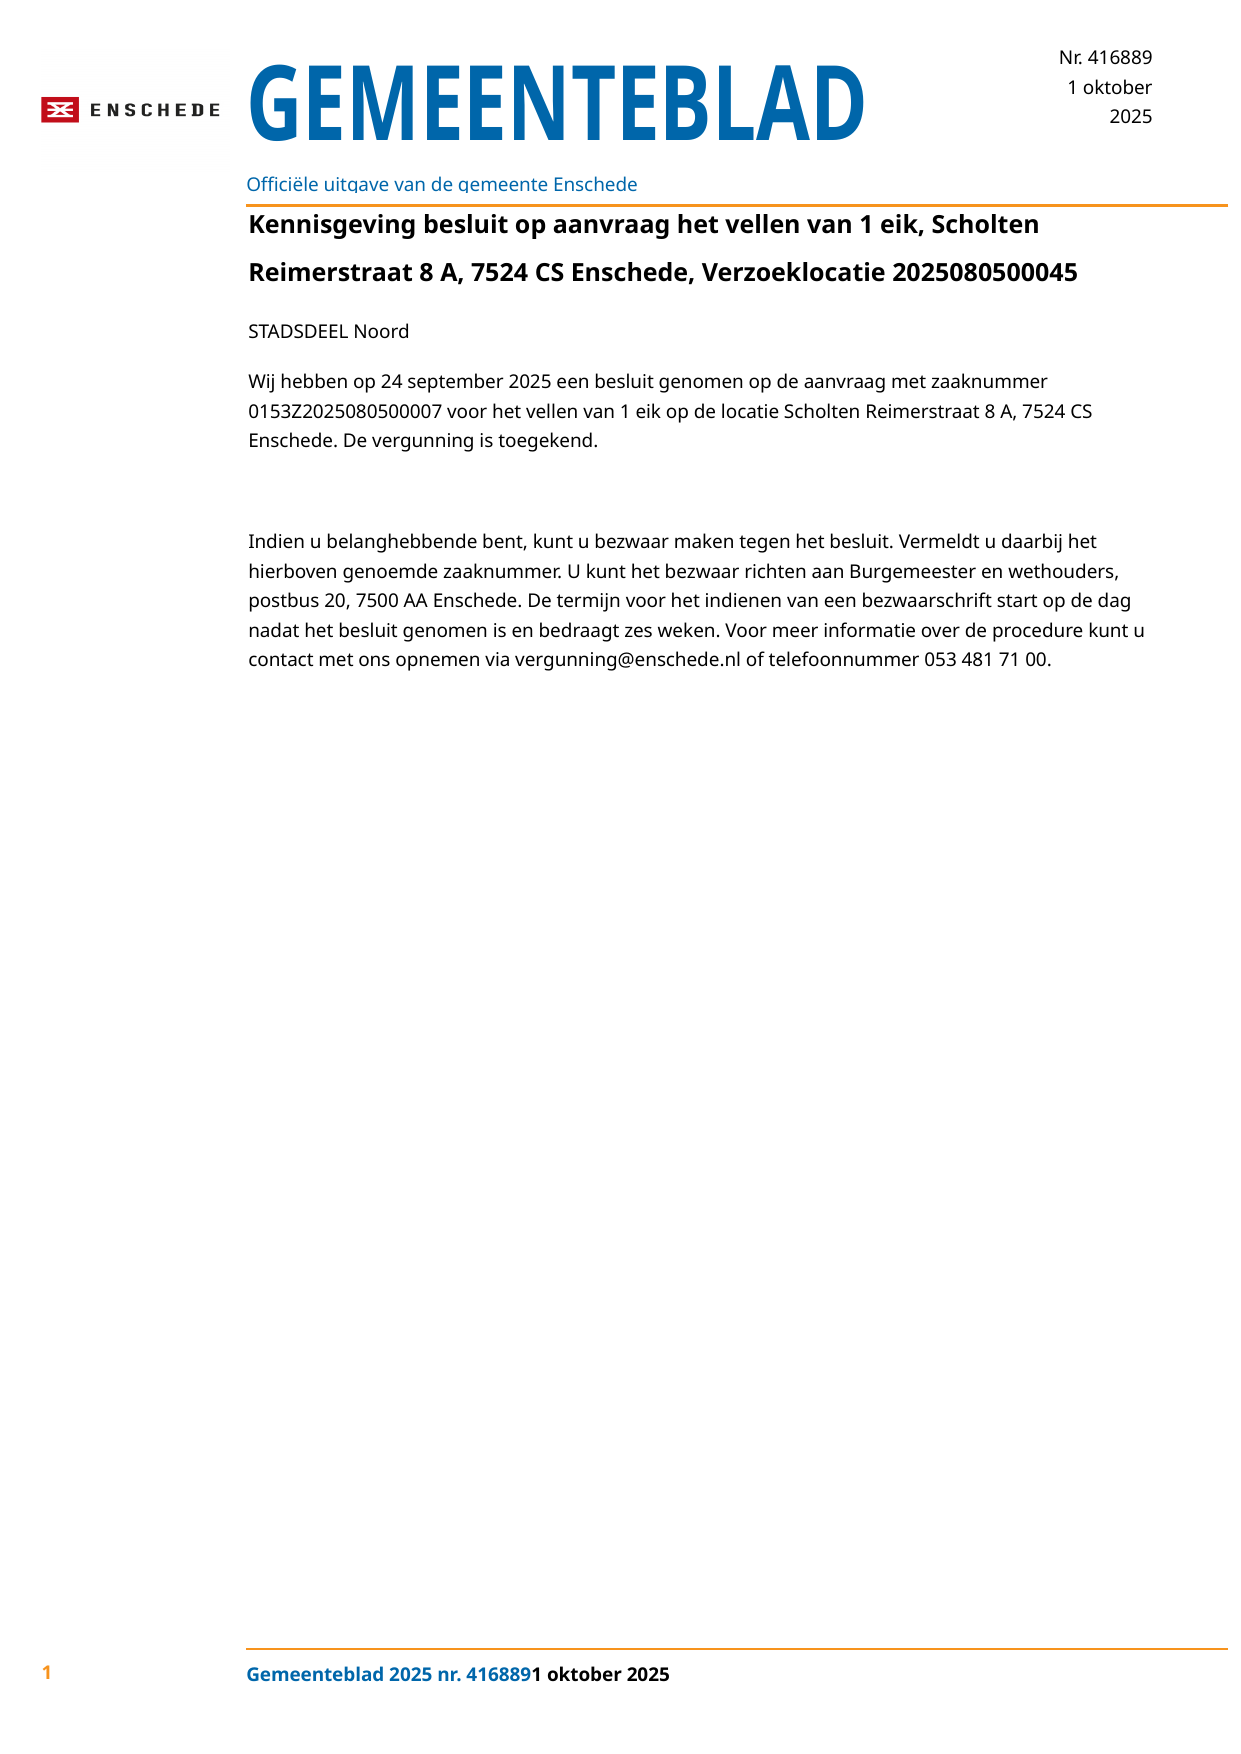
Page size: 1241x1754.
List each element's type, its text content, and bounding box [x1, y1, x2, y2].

text Wij hebben op 24 september 2025 een besluit genomen op de aanvraag met zaaknummer 0153Z2025080500007 voor het vellen van 1 eik op de locatie Scholten Reimerstraat 8 A, 7524 CS Enschede. De vergunning is toegekend. [248, 368, 1152, 453]
text Kennisgeving besluit op aanvraag het vellen van 1 eik, Scholten Reimerstraat 8 A, 7524 CS Enschede, Verzoeklocatie 2025080500045 [248, 207, 1152, 288]
text STADSDEEL Noord [248, 318, 1152, 344]
text Indien u belanghebbende bent, kunt u bezwaar maken tegen het besluit. Vermeldt u daarbij het hierboven genoemde zaaknummer. U kunt het bezwaar richten aan Burgemeester en wethouders, postbus 20, 7500 AA Enschede. De termijn voor het indienen van een bezwaarschrift start op de dag nadat het besluit genomen is en bedraagt zes weken. Voor meer informatie over de procedure kunt u contact met ons opnemen via vergunning@enschede.nl of telefoonnummer 053 481 71 00. [248, 528, 1152, 672]
picture [41, 47, 231, 172]
